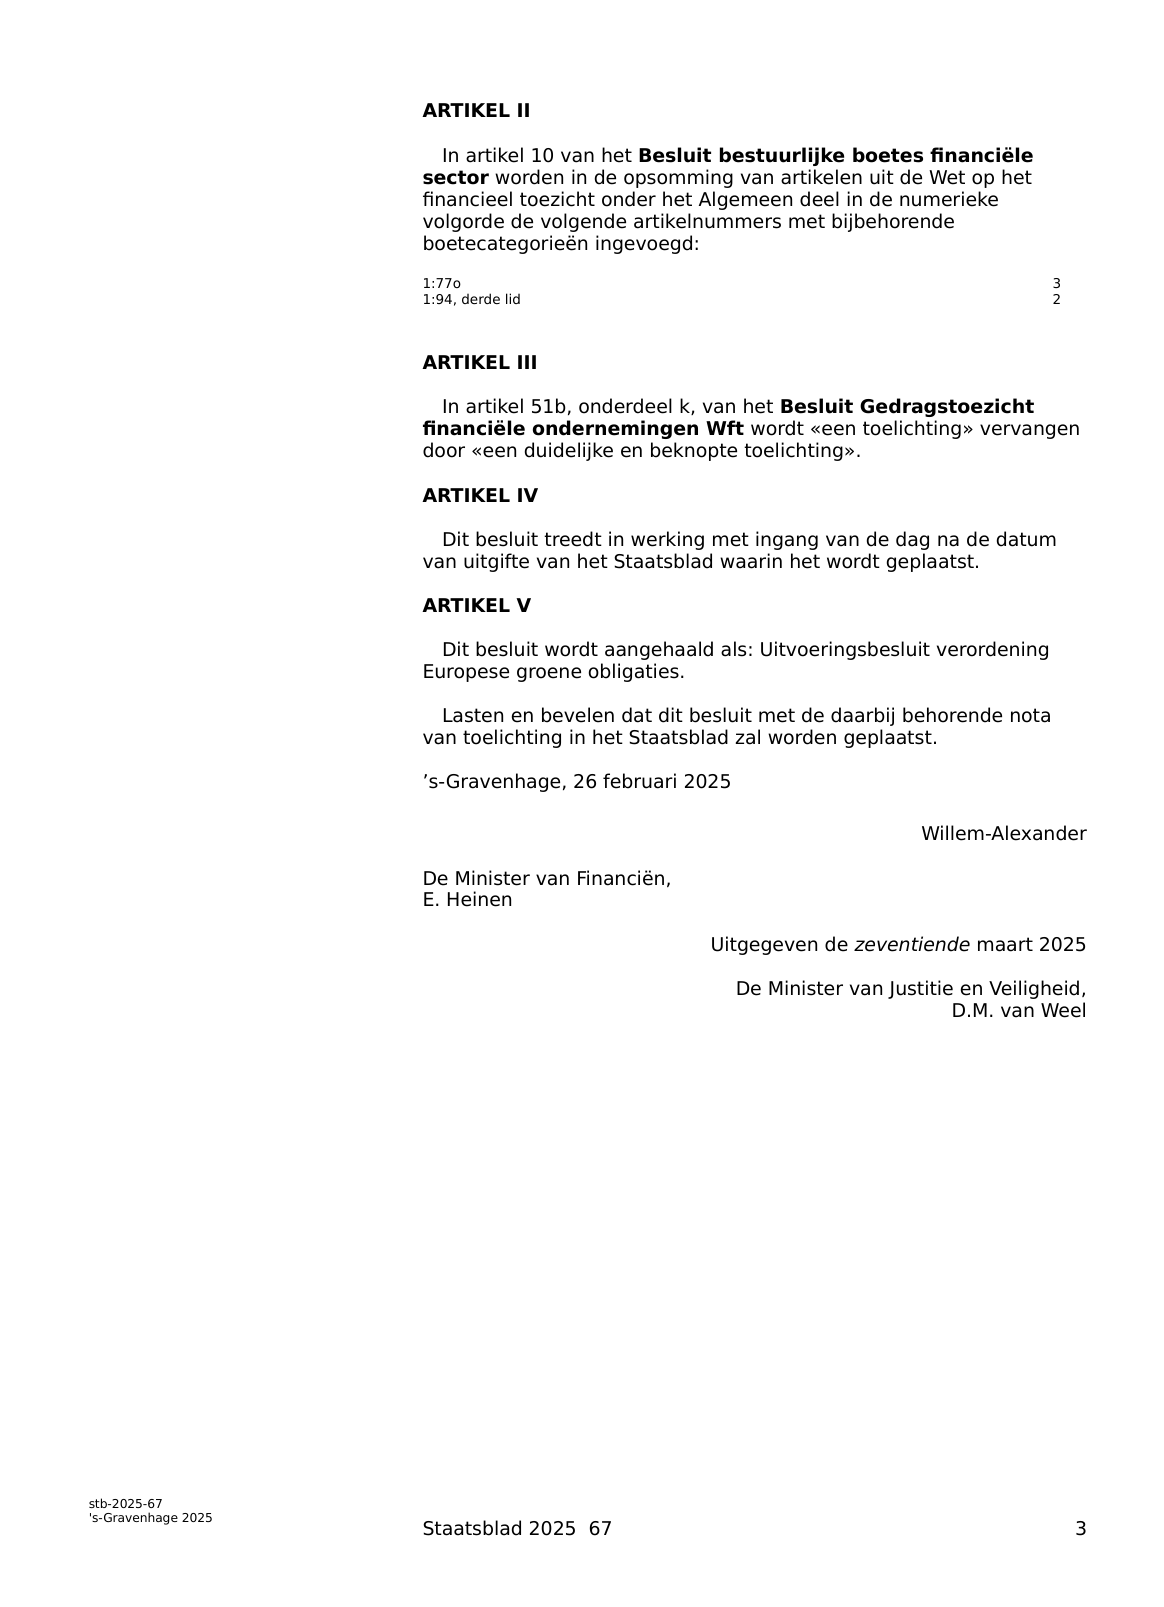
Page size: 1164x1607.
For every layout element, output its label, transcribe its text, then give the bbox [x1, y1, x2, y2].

text In artikel 51b, onderdeel k, van het Besluit Gedragstoezicht financiële ondernemingen Wft wordt «een toelichting» vervangen door «een duidelijke en beknopte toelichting». [422, 396, 1087, 462]
text Dit besluit wordt aangehaald als: Uitvoeringsbesluit verordening Europese groene obligaties. [422, 639, 1087, 683]
table_header 3 [1026, 276, 1087, 292]
text 's-Gravenhage 2025 [88, 1511, 323, 1525]
text stb-2025-67 [88, 1497, 323, 1511]
table_cell 1:94, derde lid [422, 292, 1026, 308]
table_header 1:77o [422, 276, 1026, 292]
text ’s-Gravenhage, 26 februari 2025 [422, 771, 1087, 793]
table_cell 2 [1026, 292, 1087, 308]
text Uitgegeven de zeventiende maart 2025 [422, 933, 1087, 956]
text De Minister van Financiën, E. Heinen [422, 867, 1087, 911]
text De Minister van Justitie en Veiligheid, D.M. van Weel [422, 978, 1087, 1022]
subtitle ARTIKEL II [422, 100, 1087, 122]
subtitle ARTIKEL IV [422, 484, 1087, 506]
subtitle ARTIKEL V [422, 595, 1087, 617]
text Willem-Alexander [422, 823, 1087, 845]
text Lasten en bevelen dat dit besluit met de daarbij behorende nota van toelichting in het Staatsblad zal worden geplaatst. [422, 705, 1087, 749]
text Dit besluit treedt in werking met ingang van de dag na de datum van uitgifte van het Staatsblad waarin het wordt geplaatst. [422, 529, 1087, 573]
subtitle ARTIKEL III [422, 352, 1087, 374]
text In artikel 10 van het Besluit bestuurlijke boetes financiële sector worden in de opsomming van artikelen uit de Wet op het financieel toezicht onder het Algemeen deel in de numerieke volgorde de volgende artikelnummers met bijbehorende boetecategorieën ingevoegd: [422, 144, 1087, 254]
